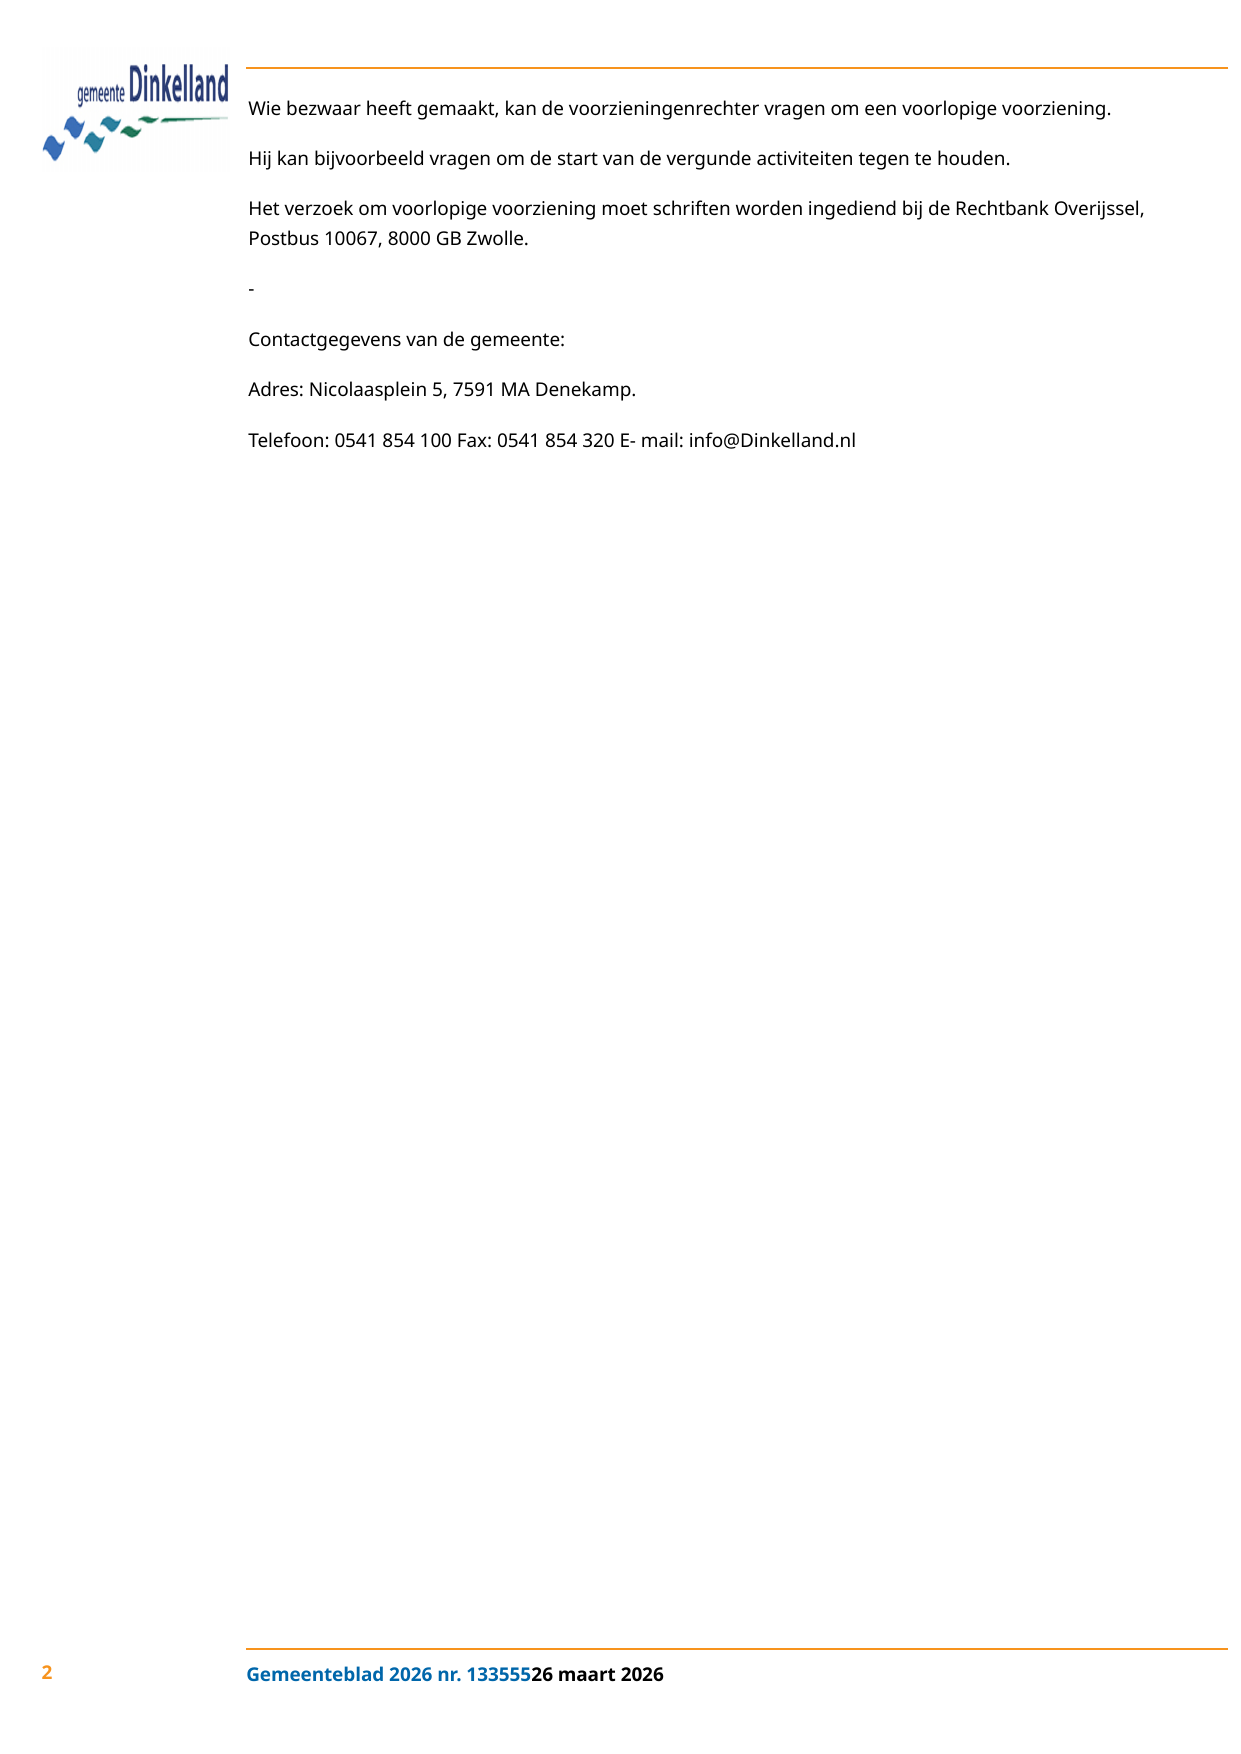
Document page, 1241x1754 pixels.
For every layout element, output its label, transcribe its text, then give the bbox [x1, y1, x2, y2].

text - [248, 276, 1152, 301]
text Wie bezwaar heeft gemaakt, kan de voorzieningenrechter vragen om een voorlopige voorziening. [248, 95, 1152, 121]
text Hij kan bijvoorbeeld vragen om de start van de vergunde activiteiten tegen te houden. [248, 145, 1152, 171]
text Telefoon: 0541 854 100 Fax: 0541 854 320 E- mail: info@Dinkelland.nl [248, 427, 1152, 453]
text Contactgegevens van de gemeente: [248, 326, 1152, 352]
text Het verzoek om voorlopige voorziening moet schriften worden ingediend bij de Rechtbank Overijssel, Postbus 10067, 8000 GB Zwolle. [248, 196, 1152, 251]
text Adres: Nicolaasplein 5, 7591 MA Denekamp. [248, 376, 1152, 402]
picture [41, 47, 231, 172]
